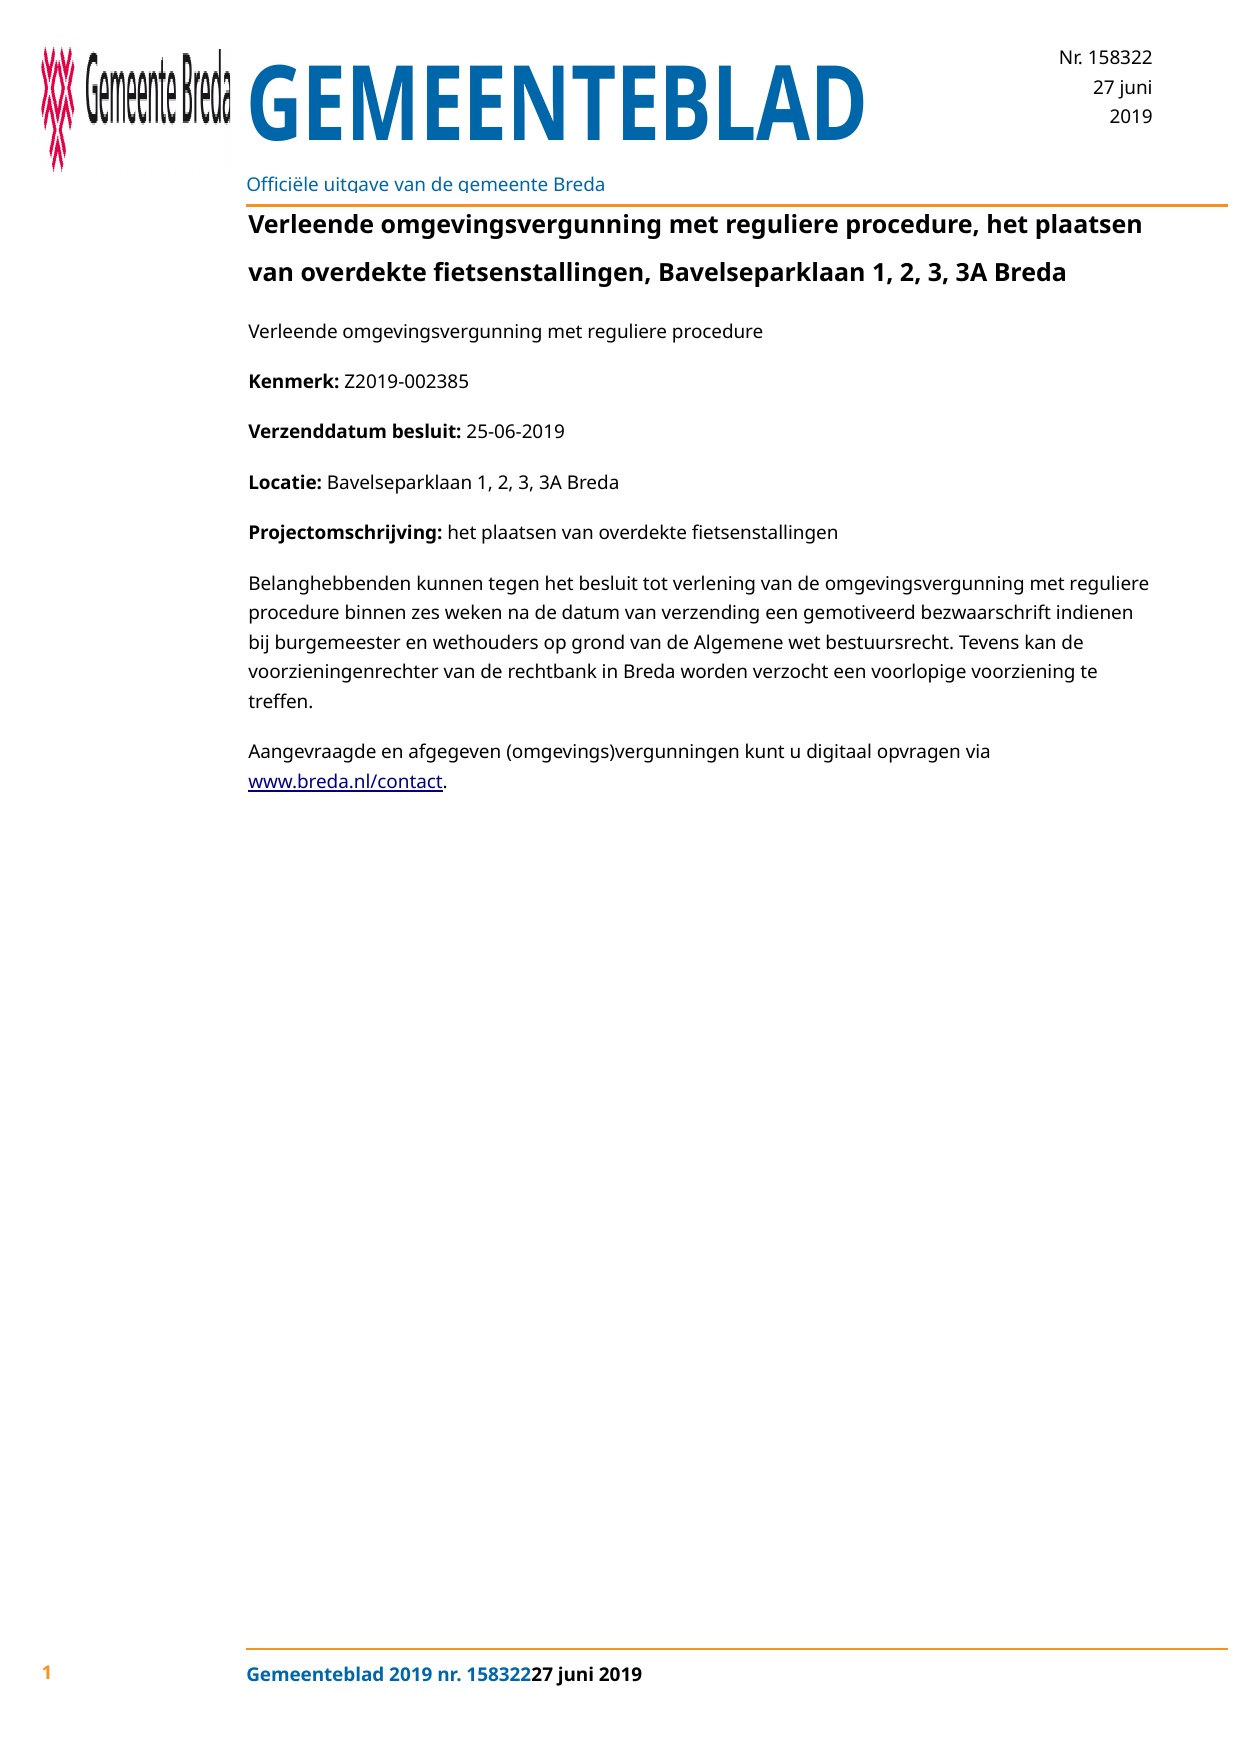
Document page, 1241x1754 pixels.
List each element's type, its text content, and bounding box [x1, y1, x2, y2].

text Kenmerk: Z2019-002385 [248, 368, 1152, 394]
picture [41, 47, 231, 172]
text Verleende omgevingsvergunning met reguliere procedure, het plaatsen van overdekte fietsenstallingen, Bavelseparklaan 1, 2, 3, 3A Breda [248, 207, 1152, 288]
text Verzenddatum besluit: 25-06-2019 [248, 419, 1152, 444]
text Aangevraagde en afgegeven (omgevings)vergunningen kunt u digitaal opvragen via www.breda.nl/contact. [248, 739, 1152, 794]
text Projectomschrijving: het plaatsen van overdekte fietsenstallingen [248, 519, 1152, 545]
text Verleende omgevingsvergunning met reguliere procedure [248, 318, 1152, 344]
text Locatie: Bavelseparklaan 1, 2, 3, 3A Breda [248, 469, 1152, 495]
text Belanghebbenden kunnen tegen het besluit tot verlening van de omgevingsvergunning met reguliere procedure binnen zes weken na de datum van verzending een gemotiveerd bezwaarschrift indienen bij burgemeester en wethouders op grond van de Algemene wet bestuursrecht. Tevens kan de voorzieningenrechter van de rechtbank in Breda worden verzocht een voorlopige voorziening te treffen. [248, 570, 1152, 714]
